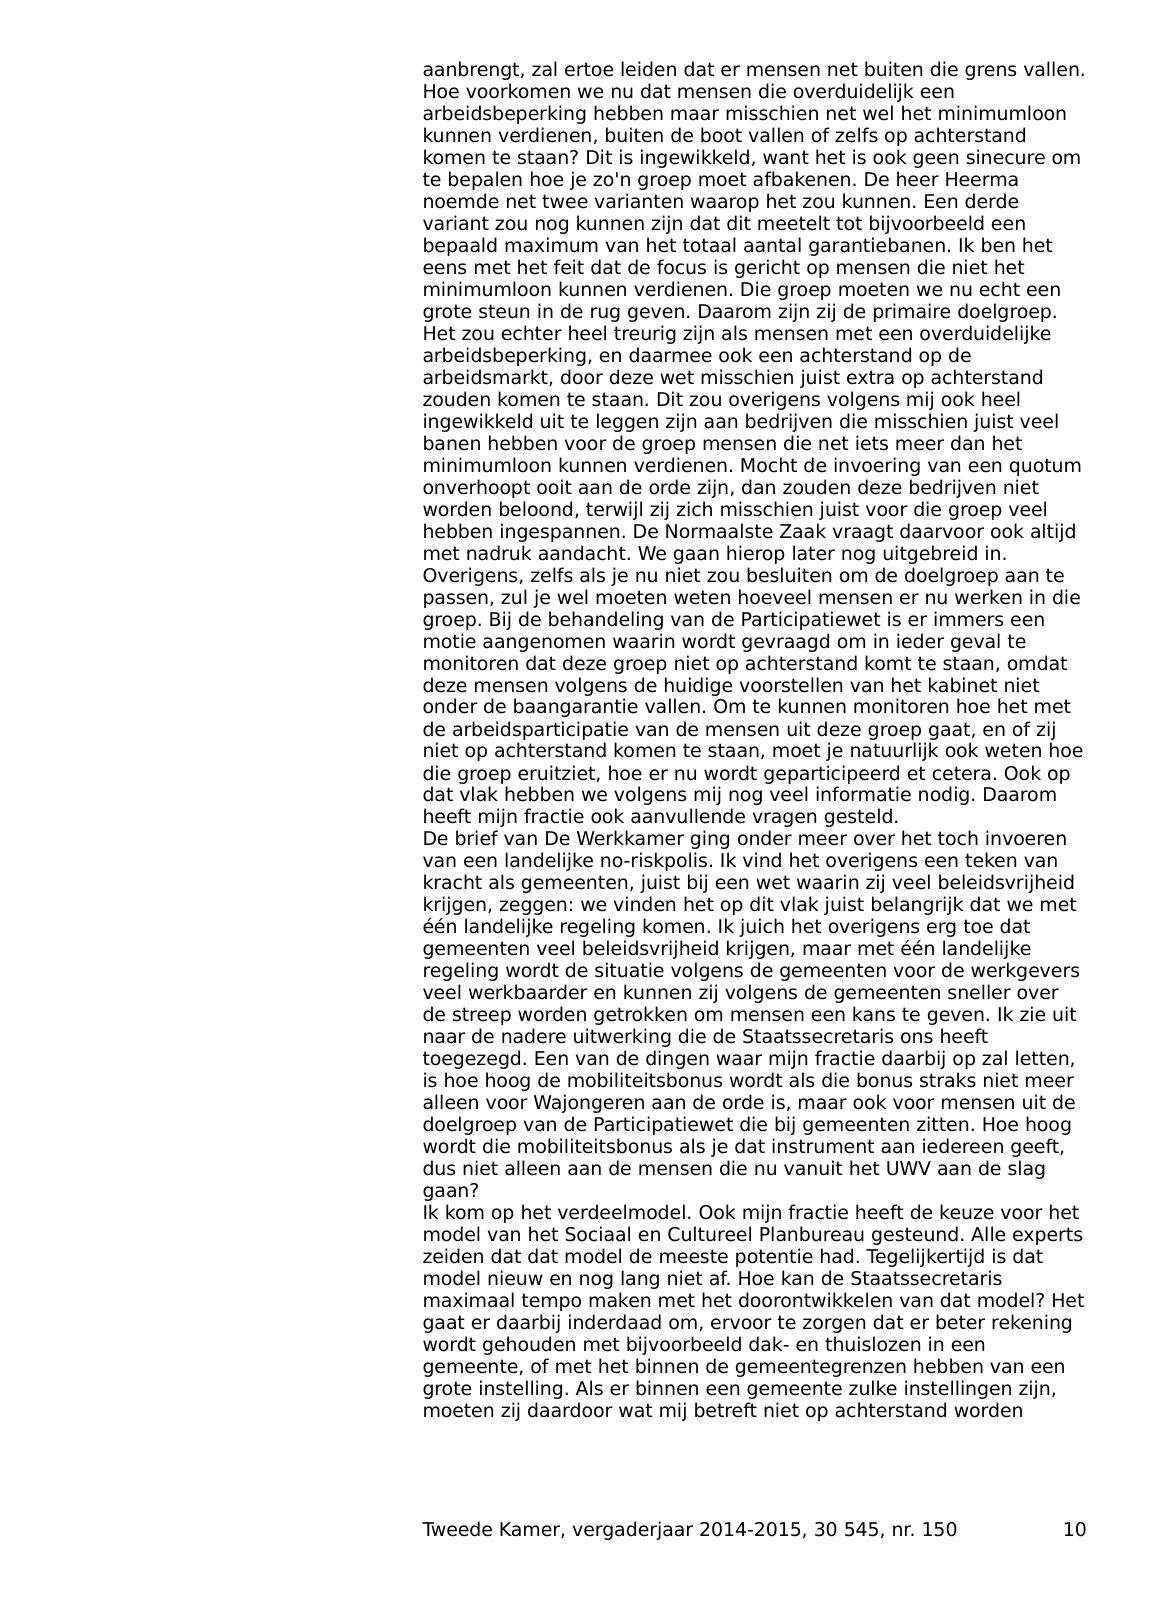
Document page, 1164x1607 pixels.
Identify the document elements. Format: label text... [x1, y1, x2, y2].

text aanbrengt, zal ertoe leiden dat er mensen net buiten die grens vallen. Hoe voorkomen we nu dat mensen die overduidelijk een arbeidsbeperking hebben maar misschien net wel het minimumloon kunnen verdienen, buiten de boot vallen of zelfs op achterstand komen te staan? Dit is ingewikkeld, want het is ook geen sinecure om te bepalen hoe je zo'n groep moet afbakenen. De heer Heerma noemde net twee varianten waarop het zou kunnen. Een derde variant zou nog kunnen zijn dat dit meetelt tot bijvoorbeeld een bepaald maximum van het totaal aantal garantiebanen. Ik ben het eens met het feit dat de focus is gericht op mensen die niet het minimumloon kunnen verdienen. Die groep moeten we nu echt een grote steun in de rug geven. Daarom zijn zij de primaire doelgroep. Het zou echter heel treurig zijn als mensen met een overduidelijke arbeidsbeperking, en daarmee ook een achterstand op de arbeidsmarkt, door deze wet misschien juist extra op achterstand zouden komen te staan. Dit zou overigens volgens mij ook heel ingewikkeld uit te leggen zijn aan bedrijven die misschien juist veel banen hebben voor de groep mensen die net iets meer dan het minimumloon kunnen verdienen. Mocht de invoering van een quotum onverhoopt ooit aan de orde zijn, dan zouden deze bedrijven niet worden beloond, terwijl zij zich misschien juist voor die groep veel hebben ingespannen. De Normaalste Zaak vraagt daarvoor ook altijd met nadruk aandacht. We gaan hierop later nog uitgebreid in. Overigens, zelfs als je nu niet zou besluiten om de doelgroep aan te passen, zul je wel moeten weten hoeveel mensen er nu werken in die groep. Bij de behandeling van de Participatiewet is er immers een motie aangenomen waarin wordt gevraagd om in ieder geval te monitoren dat deze groep niet op achterstand komt te staan, omdat deze mensen volgens de huidige voorstellen van het kabinet niet onder de baangarantie vallen. Om te kunnen monitoren hoe het met de arbeidsparticipatie van de mensen uit deze groep gaat, en of zij niet op achterstand komen te staan, moet je natuurlijk ook weten hoe die groep eruitziet, hoe er nu wordt geparticipeerd et cetera. Ook op dat vlak hebben we volgens mij nog veel informatie nodig. Daarom heeft mijn fractie ook aanvullende vragen gesteld. [422, 59, 1087, 828]
text Ik kom op het verdeelmodel. Ook mijn fractie heeft de keuze voor het model van het Sociaal en Cultureel Planbureau gesteund. Alle experts zeiden dat dat model de meeste potentie had. Tegelijkertijd is dat model nieuw en nog lang niet af. Hoe kan de Staatssecretaris maximaal tempo maken met het doorontwikkelen van dat model? Het gaat er daarbij inderdaad om, ervoor te zorgen dat er beter rekening wordt gehouden met bijvoorbeeld dak- en thuislozen in een gemeente, of met het binnen de gemeentegrenzen hebben van een grote instelling. Als er binnen een gemeente zulke instellingen zijn, moeten zij daardoor wat mij betreft niet op achterstand worden [422, 1202, 1087, 1422]
text De brief van De Werkkamer ging onder meer over het toch invoeren van een landelijke no-riskpolis. Ik vind het overigens een teken van kracht als gemeenten, juist bij een wet waarin zij veel beleidsvrijheid krijgen, zeggen: we vinden het op dit vlak juist belangrijk dat we met één landelijke regeling komen. Ik juich het overigens erg toe dat gemeenten veel beleidsvrijheid krijgen, maar met één landelijke regeling wordt de situatie volgens de gemeenten voor de werkgevers veel werkbaarder en kunnen zij volgens de gemeenten sneller over de streep worden getrokken om mensen een kans te geven. Ik zie uit naar de nadere uitwerking die de Staatssecretaris ons heeft toegezegd. Een van de dingen waar mijn fractie daarbij op zal letten, is hoe hoog de mobiliteitsbonus wordt als die bonus straks niet meer alleen voor Wajongeren aan de orde is, maar ook voor mensen uit de doelgroep van de Participatiewet die bij gemeenten zitten. Hoe hoog wordt die mobiliteitsbonus als je dat instrument aan iedereen geeft, dus niet alleen aan de mensen die nu vanuit het UWV aan de slag gaan? [422, 828, 1087, 1202]
